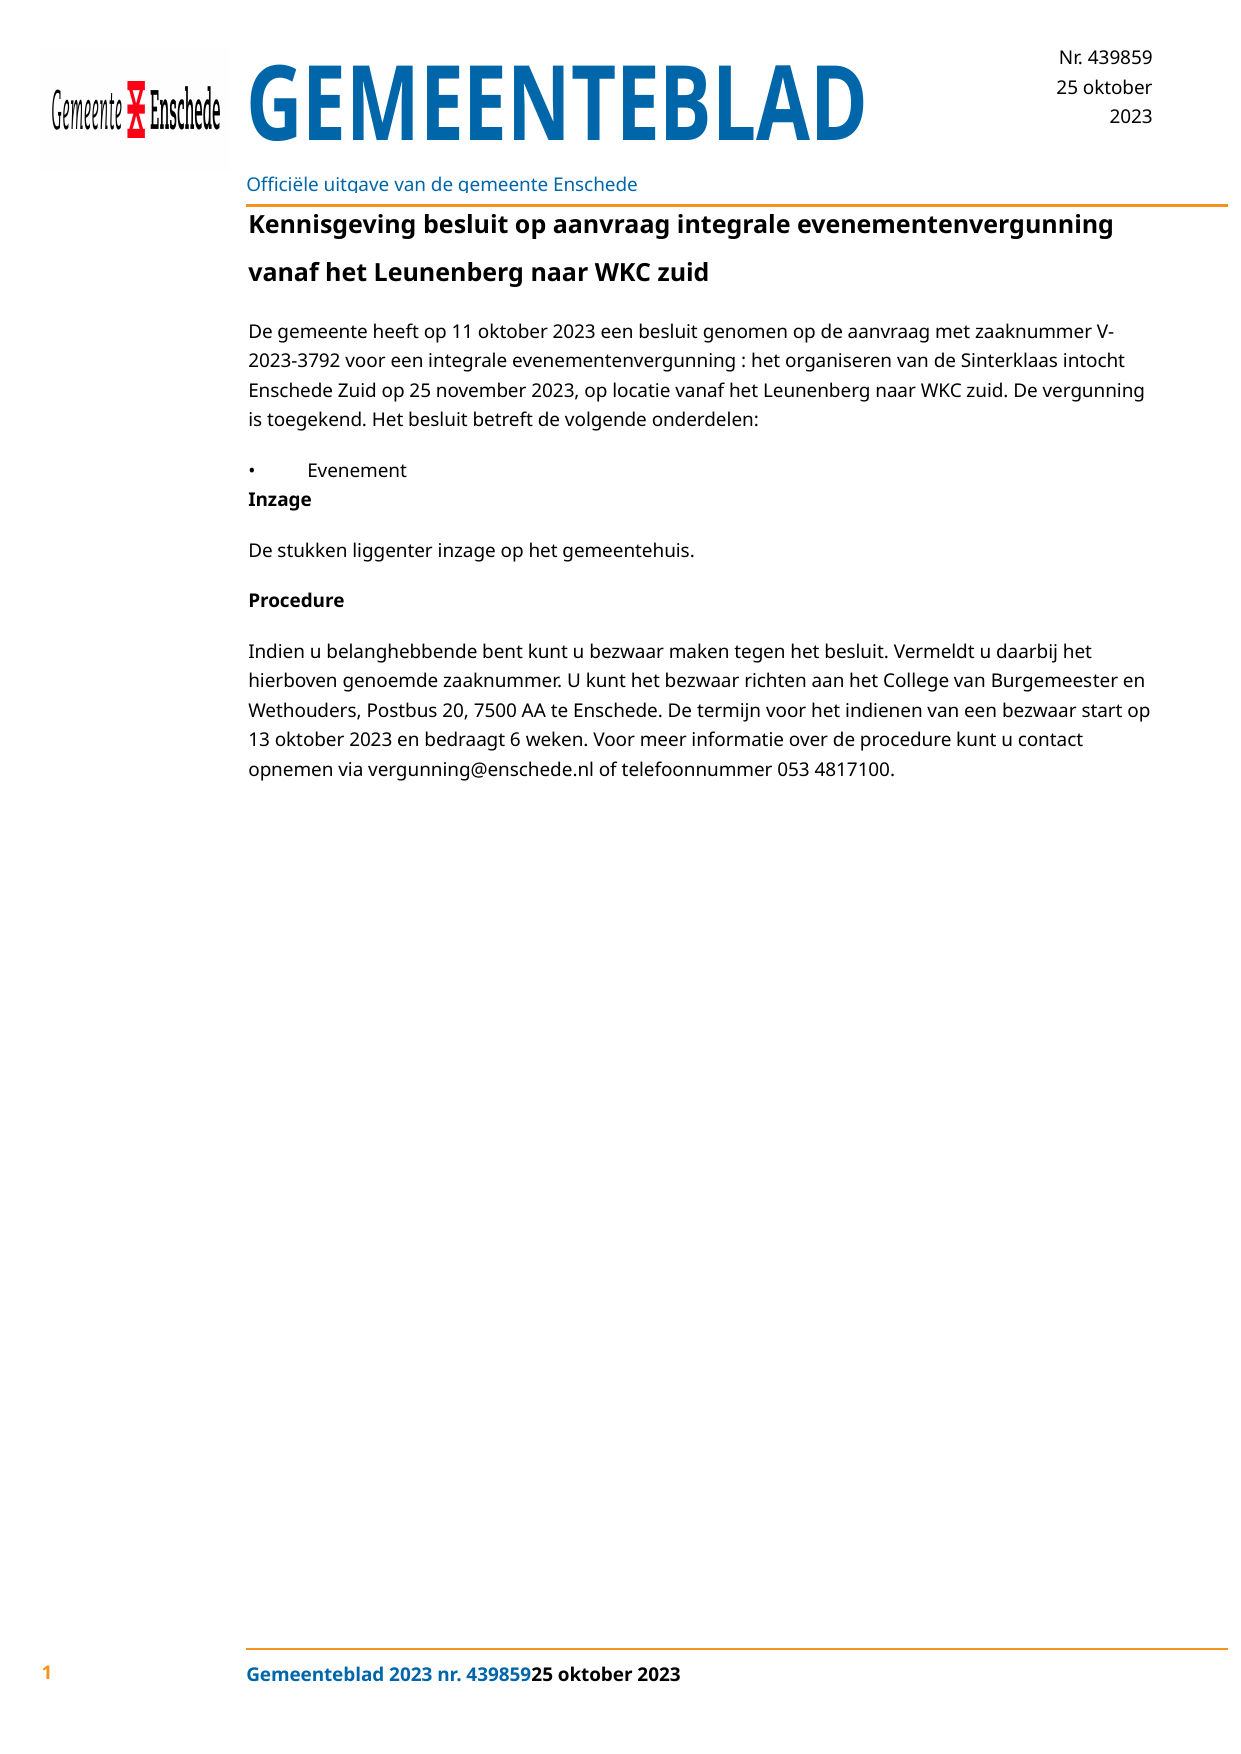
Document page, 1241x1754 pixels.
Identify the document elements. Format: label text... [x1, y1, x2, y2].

text De stukken liggenter inzage op het gemeentehuis. [248, 537, 1152, 563]
text Procedure [248, 587, 1152, 613]
picture [41, 47, 231, 172]
text Kennisgeving besluit op aanvraag integrale evenementenvergunning vanaf het Leunenberg naar WKC zuid [248, 207, 1152, 288]
text Indien u belanghebbende bent kunt u bezwaar maken tegen het besluit. Vermeldt u daarbij het hierboven genoemde zaaknummer. U kunt het bezwaar richten aan het College van Burgemees­ter en Wethouders, Postbus 20, 7500 AA te Enschede. De termijn voor het indienen van een bezwaar start op 13 oktober 2023 en bedraagt 6 weken. Voor meer informatie over de procedure kunt u contact opnemen via vergunning@enschede.nl of telefoonnummer 053 4817100. [248, 638, 1152, 782]
text Inzage [248, 487, 1152, 512]
text De gemeente heeft op 11 oktober 2023 een besluit genomen op de aanvraag met zaaknummer V-2023-3792 voor een integrale evenementenvergunning : het organiseren van de Sinterklaas intocht Enschede Zuid op 25 november 2023, op locatie vanaf het Leunenberg naar WKC zuid. De vergunning is toegekend. Het besluit betreft de volgende onderdelen: [248, 318, 1152, 432]
list Evenement [248, 457, 1152, 483]
